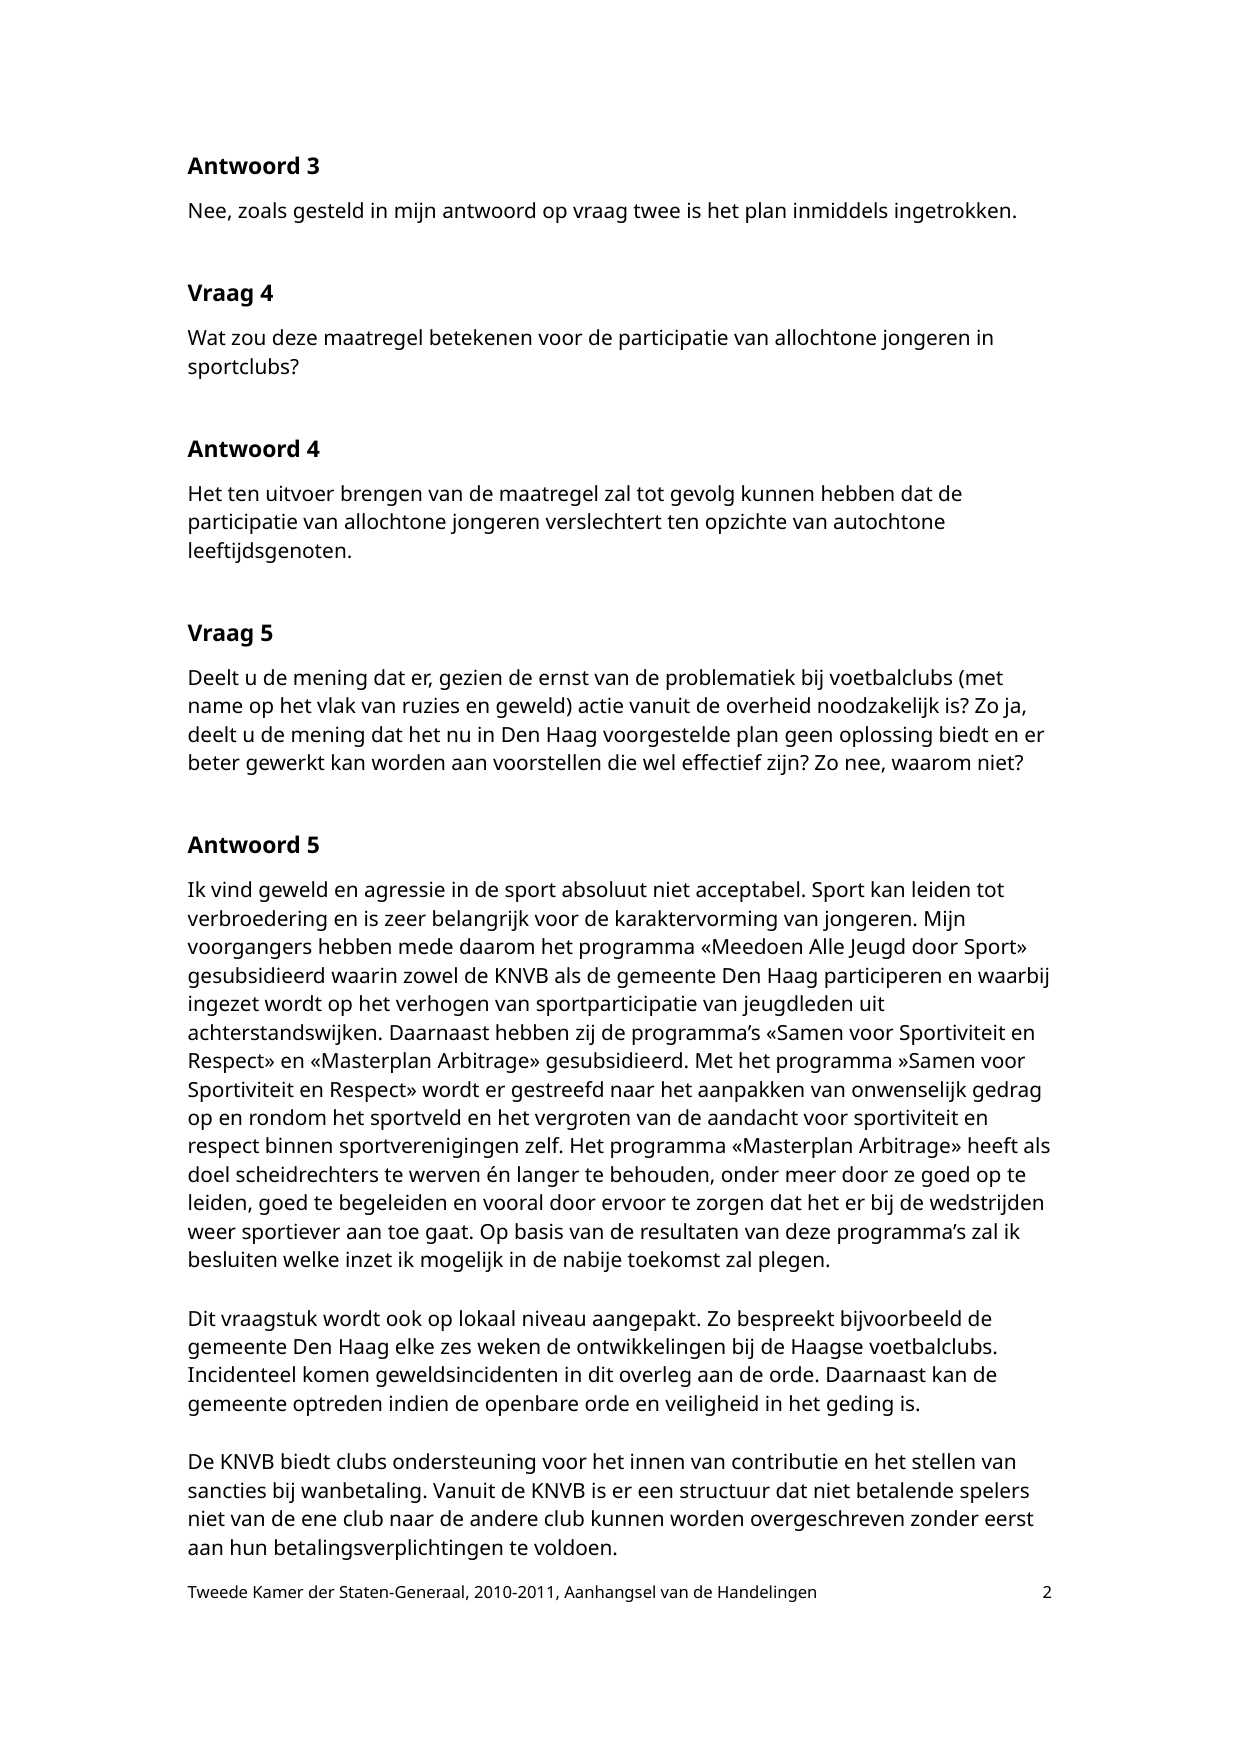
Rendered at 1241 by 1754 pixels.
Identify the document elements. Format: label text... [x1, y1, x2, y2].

text Dit vraagstuk wordt ook op lokaal niveau aangepakt. Zo bespreekt bijvoorbeeld de gemeente Den Haag elke zes weken de ontwikkelingen bij de Haagse voetbalclubs. Incidenteel komen geweldsincidenten in dit overleg aan de orde. Daarnaast kan de gemeente optreden indien de openbare orde en veiligheid in het geding is. [187, 1304, 1053, 1417]
text De KNVB biedt clubs ondersteuning voor het innen van contributie en het stellen van sancties bij wanbetaling. Vanuit de KNVB is er een structuur dat niet betalende spelers niet van de ene club naar de andere club kunnen worden overgeschreven zonder eerst aan hun betalingsverplichtingen te voldoen. [187, 1447, 1053, 1561]
text Ik vind geweld en agressie in de sport absoluut niet acceptabel. Sport kan leiden tot verbroedering en is zeer belangrijk voor de karaktervorming van jongeren. Mijn voorgangers hebben mede daarom het programma «Meedoen Alle Jeugd door Sport» gesubsidieerd waarin zowel de KNVB als de gemeente Den Haag participeren en waarbij ingezet wordt op het verhogen van sportparticipatie van jeugdleden uit achterstandswijken. Daarnaast hebben zij de programma’s «Samen voor Sportiviteit en Respect» en «Masterplan Arbitrage» gesubsidieerd. Met het programma »Samen voor Sportiviteit en Respect» wordt er gestreefd naar het aanpakken van onwenselijk gedrag op en rondom het sportveld en het vergroten van de aandacht voor sportiviteit en respect binnen sportverenigingen zelf. Het programma «Masterplan Arbitrage» heeft als doel scheidrechters te werven én langer te behouden, onder meer door ze goed op te leiden, goed te begeleiden en vooral door ervoor te zorgen dat het er bij de wedstrijden weer sportiever aan toe gaat. Op basis van de resultaten van deze programma’s zal ik besluiten welke inzet ik mogelijk in de nabije toekomst zal plegen. [187, 876, 1053, 1274]
text Deelt u de mening dat er, gezien de ernst van de problematiek bij voetbalclubs (met name op het vlak van ruzies en geweld) actie vanuit de overheid noodzakelijk is? Zo ja, deelt u de mening dat het nu in Den Haag voorgestelde plan geen oplossing biedt en er beter gewerkt kan worden aan voorstellen die wel effectief zijn? Zo nee, waarom niet? [187, 663, 1053, 777]
subtitle Vraag 4 [187, 277, 1053, 308]
text Wat zou deze maatregel betekenen voor de participatie van allochtone jongeren in sportclubs? [187, 323, 1053, 380]
subtitle Vraag 5 [187, 617, 1053, 648]
subtitle Antwoord 5 [187, 829, 1053, 861]
subtitle Antwoord 3 [187, 150, 1053, 181]
subtitle Antwoord 4 [187, 433, 1053, 464]
text Nee, zoals gesteld in mijn antwoord op vraag twee is het plan inmiddels ingetrokken. [187, 196, 1053, 225]
text Het ten uitvoer brengen van de maatregel zal tot gevolg kunnen hebben dat de participatie van allochtone jongeren verslechtert ten opzichte van autochtone leeftijdsgenoten. [187, 479, 1053, 564]
